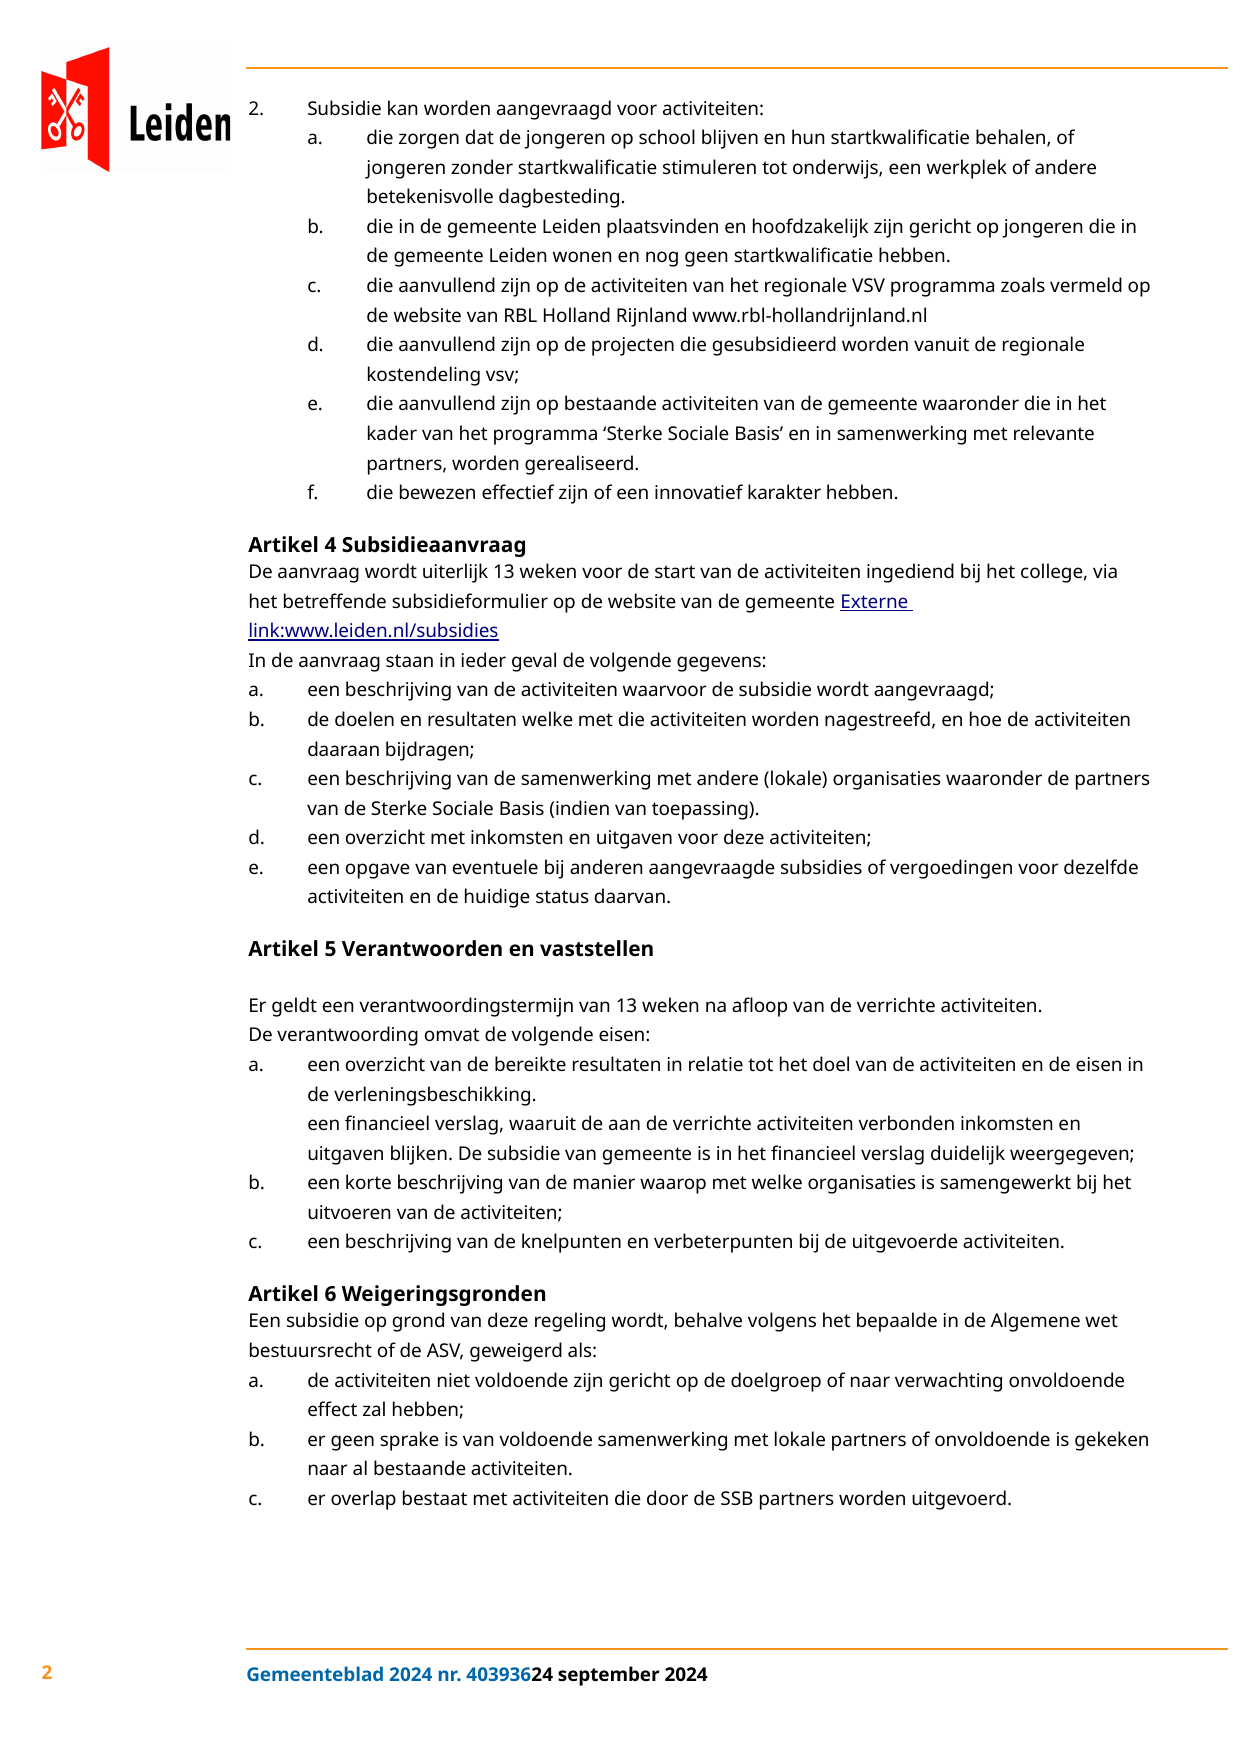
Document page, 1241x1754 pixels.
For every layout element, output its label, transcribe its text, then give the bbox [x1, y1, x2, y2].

list die aanvullend zijn op de projecten die gesubsidieerd worden vanuit de regionale kostendeling vsv; [307, 331, 1152, 387]
text De verantwoording omvat de volgende eisen: [248, 1022, 1152, 1047]
list een financieel verslag, waaruit de aan de verrichte activiteiten verbonden inkomsten en uitgaven blijken. De subsidie van gemeente is in het financieel verslag duidelijk weergegeven; [248, 1110, 1152, 1166]
picture [41, 47, 231, 172]
text Artikel 6 Weigeringsgronden [248, 1279, 1152, 1308]
list die in de gemeente Leiden plaatsvinden en hoofdzakelijk zijn gericht op jongeren die in de gemeente Leiden wonen en nog geen startkwalificatie hebben. [307, 213, 1152, 268]
list een opgave van eventuele bij anderen aangevraagde subsidies of vergoedingen voor dezelfde activiteiten en de huidige status daarvan. [248, 854, 1152, 909]
list een beschrijving van de activiteiten waarvoor de subsidie wordt aangevraagd; [248, 677, 1152, 702]
list er geen sprake is van voldoende samenwerking met lokale partners of onvoldoende is gekeken naar al bestaande activiteiten. [248, 1426, 1152, 1481]
list die aanvullend zijn op de activiteiten van het regionale VSV programma zoals vermeld op de website van RBL Holland Rijnland www.rbl-hollandrijnland.nl [307, 272, 1152, 328]
list een beschrijving van de samenwerking met andere (lokale) organisaties waaronder de partners van de Sterke Sociale Basis (indien van toepassing). [248, 765, 1152, 821]
list een overzicht met inkomsten en uitgaven voor deze activiteiten; [248, 824, 1152, 850]
list die zorgen dat de jongeren op school blijven en hun startkwalificatie behalen, of jongeren zonder startkwalificatie stimuleren tot onderwijs, een werkplek of andere betekenisvolle dagbesteding. [307, 124, 1152, 209]
list Subsidie kan worden aangevraagd voor activiteiten: [248, 95, 1152, 121]
text In de aanvraag staan in ieder geval de volgende gegevens: [248, 647, 1152, 673]
text Artikel 5 Verantwoorden en vaststellen [248, 934, 1152, 962]
list die aanvullend zijn op bestaande activiteiten van de gemeente waaronder die in het kader van het programma ‘Sterke Sociale Basis’ en in samenwerking met relevante partners, worden gerealiseerd. [307, 391, 1152, 476]
list er overlap bestaat met activiteiten die door de SSB partners worden uitgevoerd. [248, 1485, 1152, 1511]
text Een subsidie op grond van deze regeling wordt, behalve volgens het bepaalde in de Algemene wet bestuursrecht of de ASV, geweigerd als: [248, 1308, 1152, 1363]
text Er geldt een verantwoordingstermijn van 13 weken na afloop van de verrichte activiteiten. [248, 992, 1152, 1018]
list een overzicht van de bereikte resultaten in relatie tot het doel van de activiteiten en de eisen in de verleningsbeschikking. [248, 1051, 1152, 1107]
list de activiteiten niet voldoende zijn gericht op de doelgroep of naar verwachting onvoldoende effect zal hebben; [248, 1367, 1152, 1422]
list een beschrijving van de knelpunten en verbeterpunten bij de uitgevoerde activiteiten. [248, 1229, 1152, 1254]
list die bewezen effectief zijn of een innovatief karakter hebben. [307, 479, 1152, 505]
list een korte beschrijving van de manier waarop met welke organisaties is samengewerkt bij het uitvoeren van de activiteiten; [248, 1169, 1152, 1225]
list de doelen en resultaten welke met die activiteiten worden nagestreefd, en hoe de activiteiten daaraan bijdragen; [248, 706, 1152, 761]
text De aanvraag wordt uiterlijk 13 weken voor de start van de activiteiten ingediend bij het college, via het betreffende subsidieformulier op de website van de gemeente Externe link:www.leiden.nl/subsidies [248, 558, 1152, 643]
text Artikel 4 Subsidieaanvraag [248, 530, 1152, 558]
